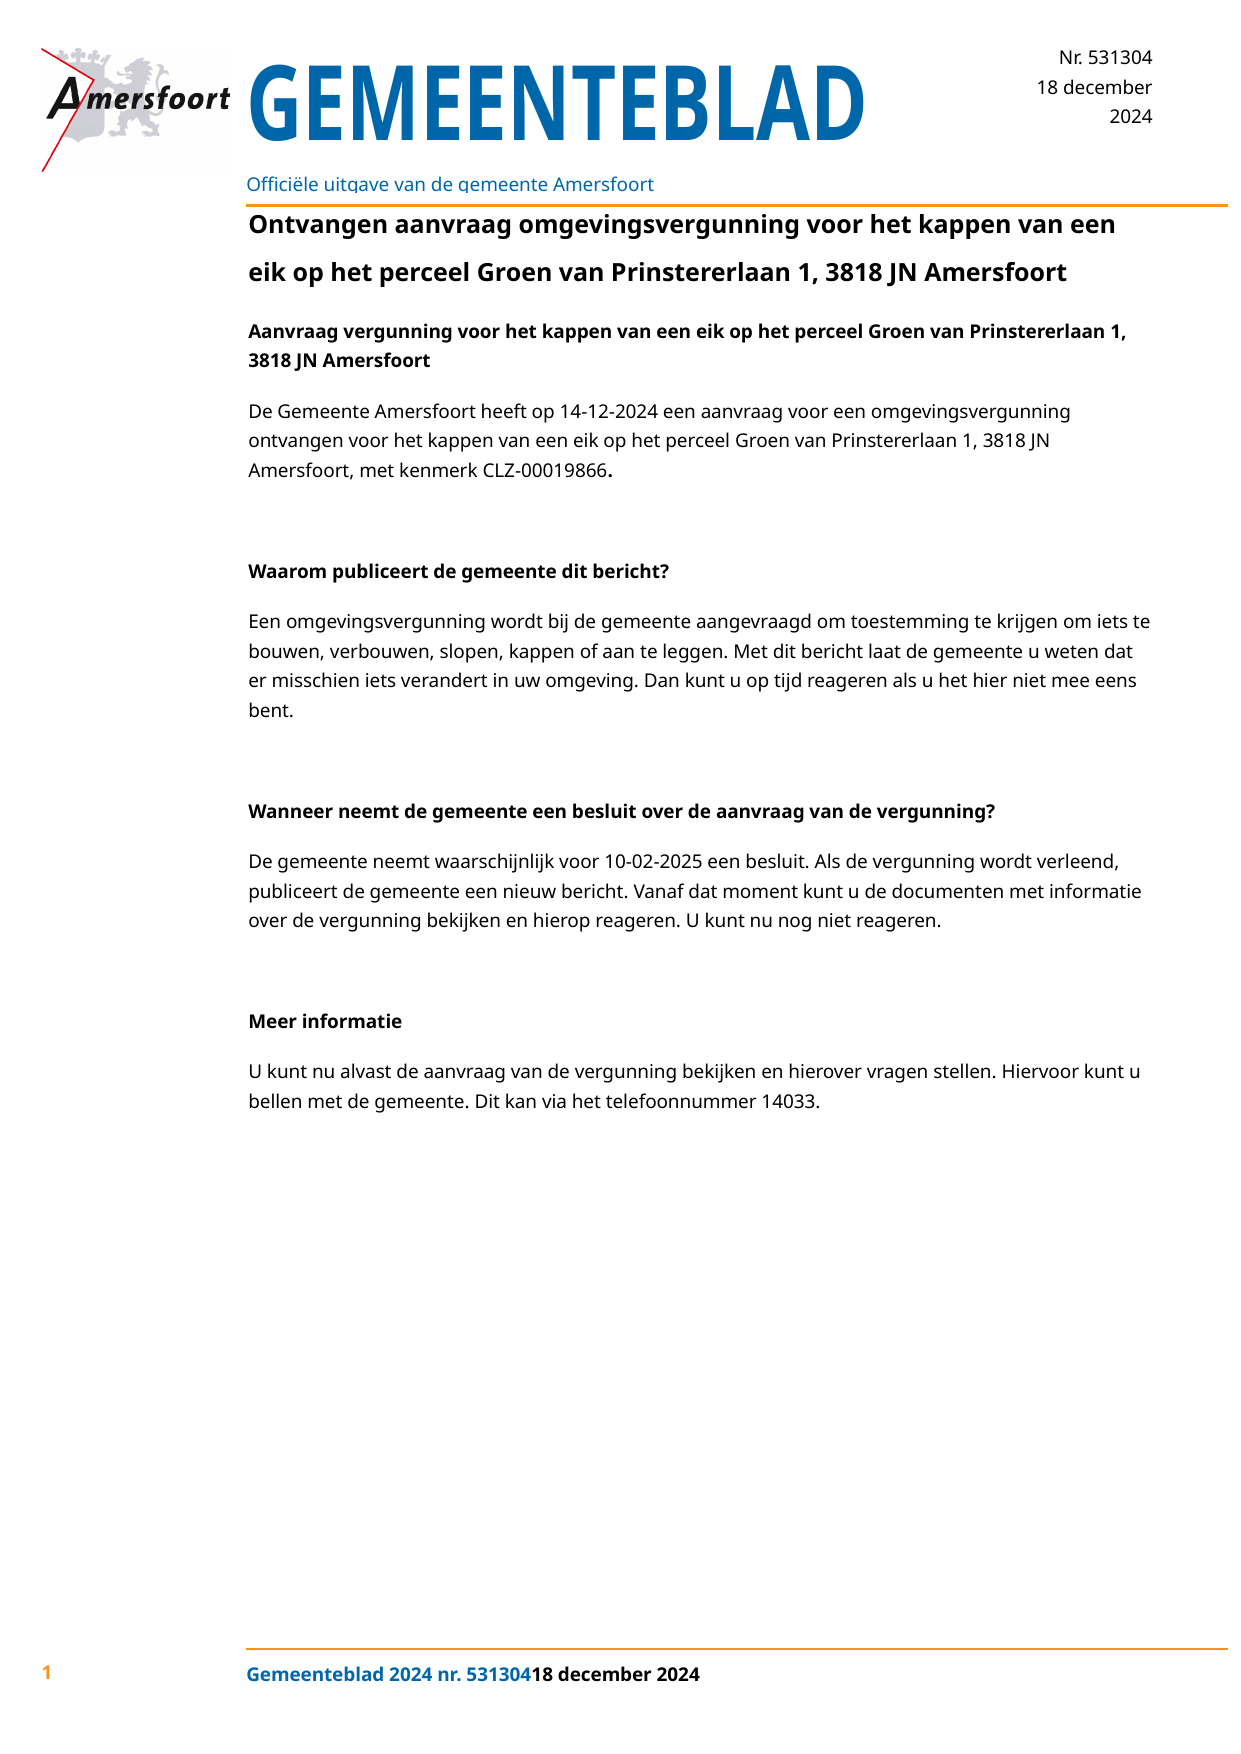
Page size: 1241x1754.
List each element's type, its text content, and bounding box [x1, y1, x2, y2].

text De Gemeente Amersfoort heeft op 14-12-2024 een aanvraag voor een omgevingsvergunning ontvangen voor het kappen van een eik op het perceel Groen van Prinstererlaan 1, 3818 JN Amersfoort, met kenmerk CLZ-00019866. [248, 398, 1152, 483]
text De gemeente neemt waarschijnlijk voor 10-02-2025 een besluit. Als de vergunning wordt verleend, publiceert de gemeente een nieuw bericht. Vanaf dat moment kunt u de documenten met informatie over de vergunning bekijken en hierop reageren. U kunt nu nog niet reageren. [248, 848, 1152, 933]
text Waarom publiceert de gemeente dit bericht? [248, 558, 1152, 584]
text Een omgevingsvergunning wordt bij de gemeente aangevraagd om toestemming te krijgen om iets te bouwen, verbouwen, slopen, kappen of aan te leggen. Met dit bericht laat de gemeente u weten dat er misschien iets verandert in uw omgeving. Dan kunt u op tijd reageren als u het hier niet mee eens bent. [248, 608, 1152, 723]
text Meer informatie [248, 1008, 1152, 1034]
picture [41, 47, 231, 172]
text Ontvangen aanvraag omgevingsvergunning voor het kappen van een eik op het perceel Groen van Prinstererlaan 1, 3818 JN Amersfoort [248, 207, 1152, 288]
text U kunt nu alvast de aanvraag van de vergunning bekijken en hierover vragen stellen. Hiervoor kunt u bellen met de gemeente. Dit kan via het telefoonnummer 14033. [248, 1059, 1152, 1114]
text Aanvraag vergunning voor het kappen van een eik op het perceel Groen van Prinstererlaan 1, 3818 JN Amersfoort [248, 318, 1152, 373]
text Wanneer neemt de gemeente een besluit over de aanvraag van de vergunning? [248, 798, 1152, 824]
